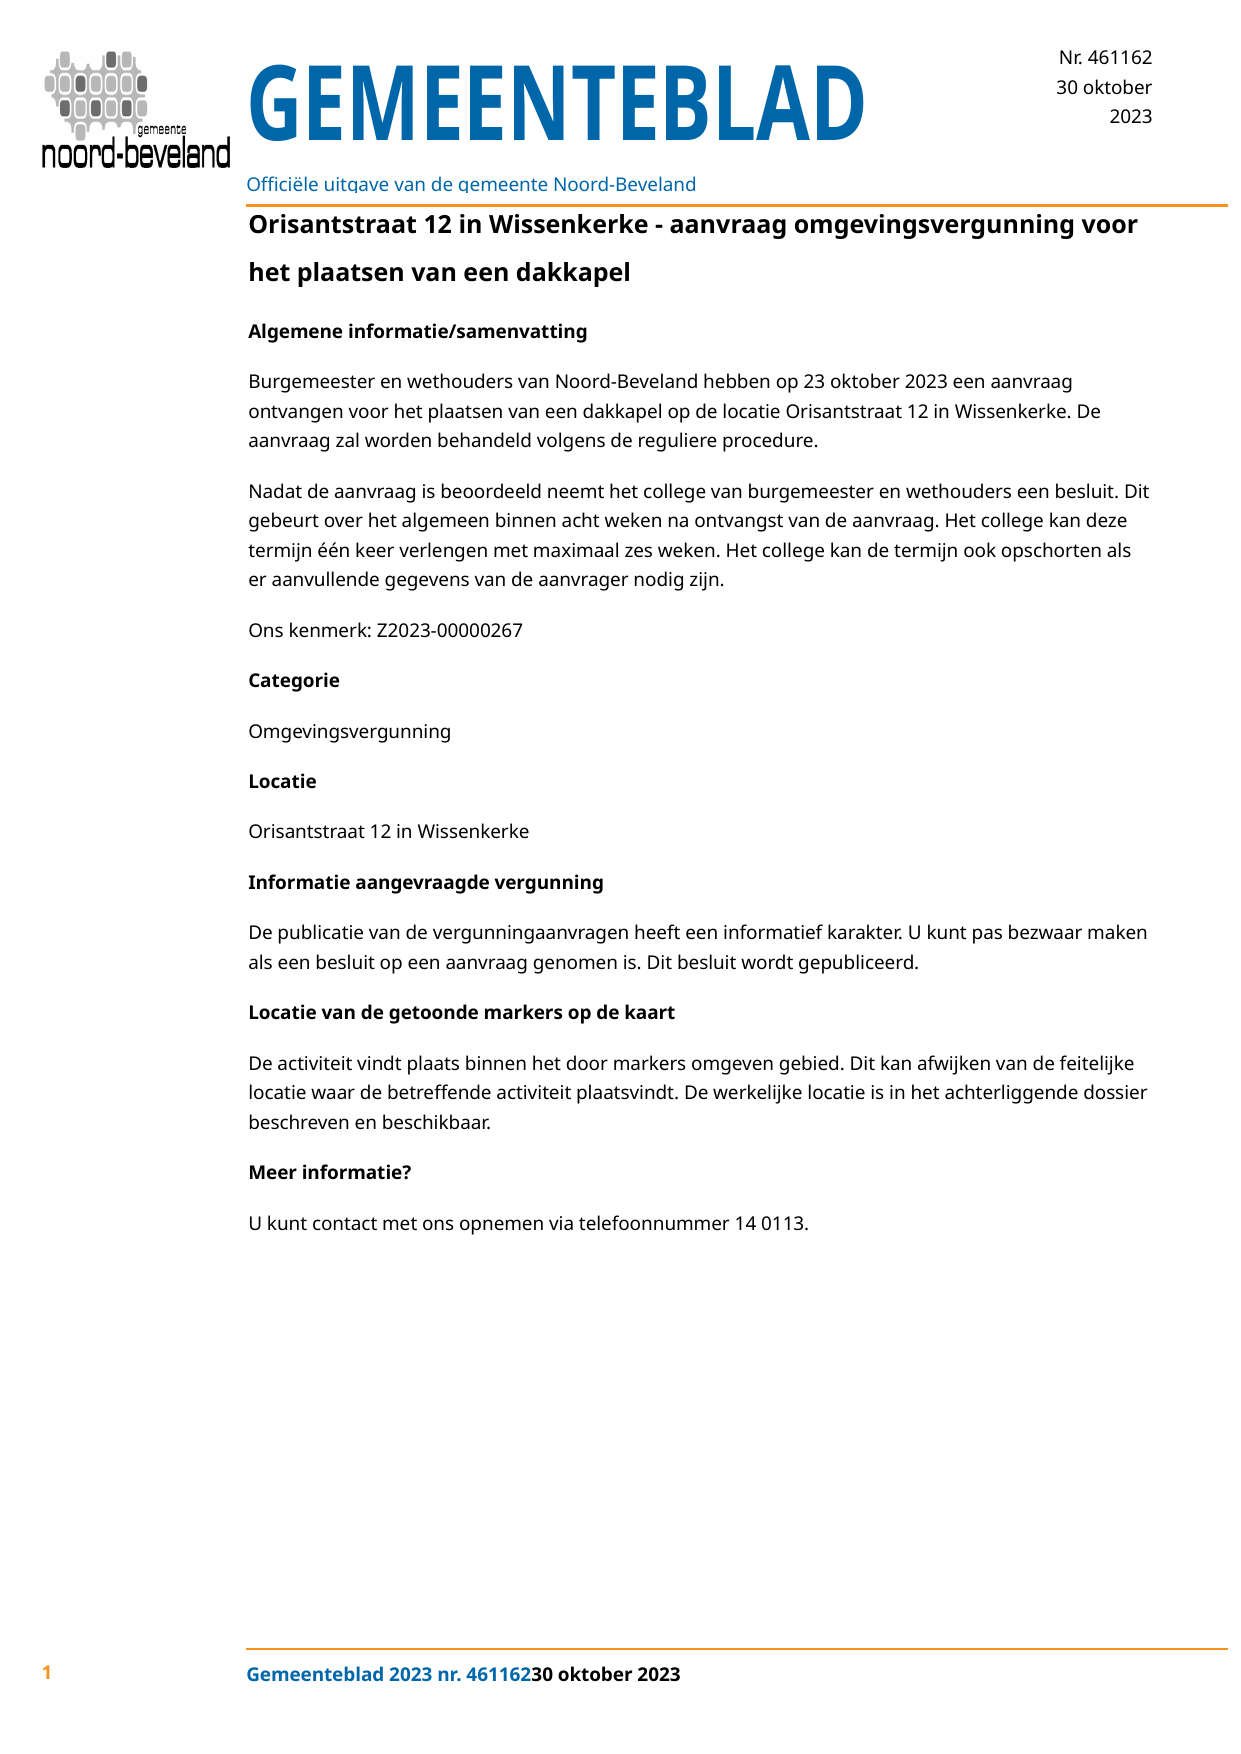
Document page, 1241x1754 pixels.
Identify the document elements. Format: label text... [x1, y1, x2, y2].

text De activiteit vindt plaats binnen het door markers omgeven gebied. Dit kan afwijken van de feitelijke locatie waar de betreffende activiteit plaatsvindt. De werkelijke locatie is in het achterliggende dossier beschreven en beschikbaar. [248, 1050, 1152, 1135]
text Burgemeester en wethouders van Noord-Beveland hebben op 23 oktober 2023 een aanvraag ontvangen voor het plaatsen van een dakkapel op de locatie Orisantstraat 12 in Wissenkerke. De aanvraag zal worden behandeld volgens de reguliere procedure. [248, 368, 1152, 453]
text Algemene informatie/samenvatting [248, 318, 1152, 344]
text Nadat de aanvraag is beoordeeld neemt het college van burgemeester en wethouders een besluit. Dit gebeurt over het algemeen binnen acht weken na ontvangst van de aanvraag. Het college kan deze termijn één keer verlengen met maximaal zes weken. Het college kan de termijn ook opschorten als er aanvullende gegevens van de aanvrager nodig zijn. [248, 478, 1152, 592]
text U kunt contact met ons opnemen via telefoonnummer 14 0113. [248, 1210, 1152, 1236]
text Orisantstraat 12 in Wissenkerke - aanvraag omgevingsvergunning voor het plaatsen van een dakkapel [248, 207, 1152, 288]
picture [41, 47, 231, 172]
text Categorie [248, 667, 1152, 693]
text Ons kenmerk: Z2023-00000267 [248, 617, 1152, 643]
text Meer informatie? [248, 1159, 1152, 1185]
text Informatie aangevraagde vergunning [248, 869, 1152, 895]
text De publicatie van de vergunningaanvragen heeft een informatief karakter. U kunt pas bezwaar maken als een besluit op een aanvraag genomen is. Dit besluit wordt gepubliceerd. [248, 919, 1152, 975]
text Locatie [248, 768, 1152, 794]
text Omgevingsvergunning [248, 718, 1152, 744]
text Locatie van de getoonde markers op de kaart [248, 999, 1152, 1025]
text Orisantstraat 12 in Wissenkerke [248, 819, 1152, 844]
